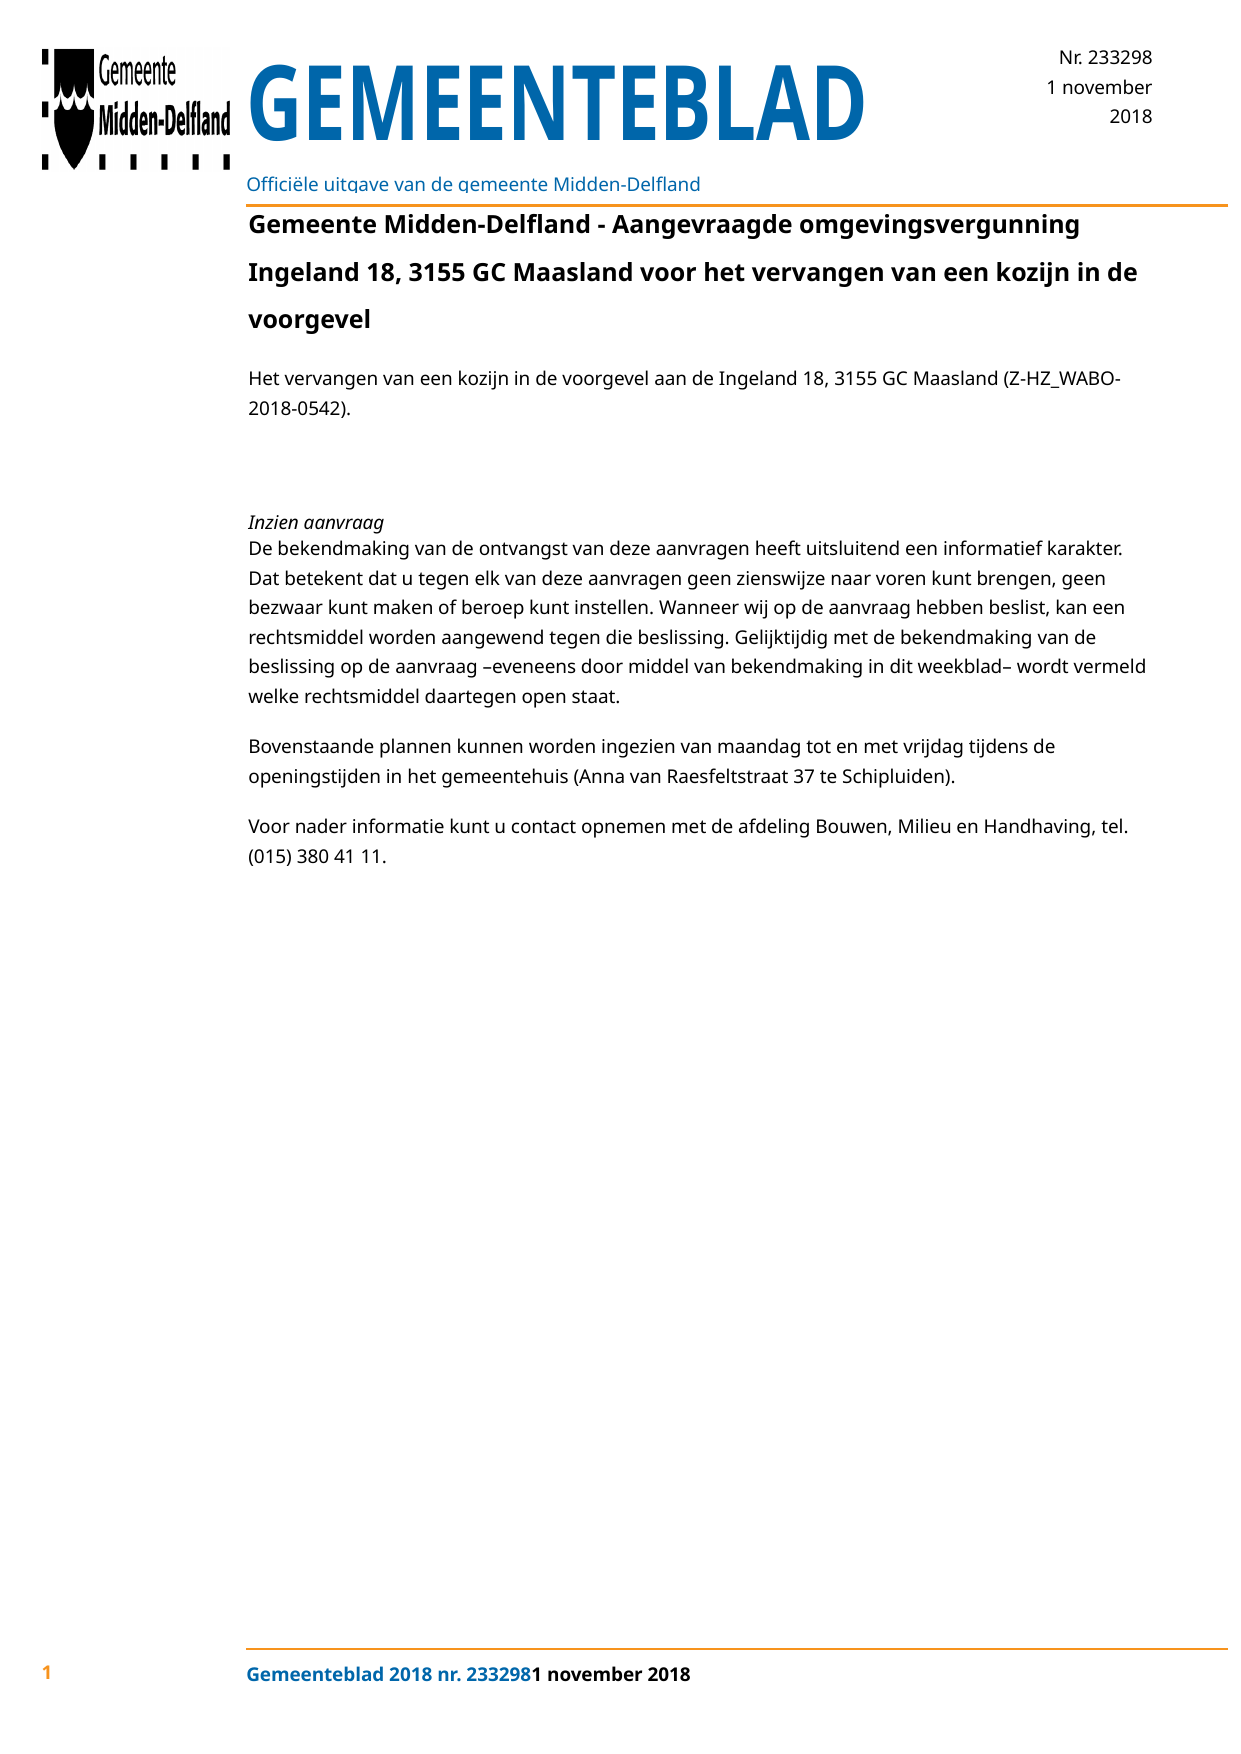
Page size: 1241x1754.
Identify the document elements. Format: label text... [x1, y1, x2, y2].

text Inzien aanvraag [248, 509, 1152, 535]
text De bekendmaking van de ontvangst van deze aanvragen heeft uitsluitend een informatief karakter. Dat betekent dat u tegen elk van deze aanvragen geen zienswijze naar voren kunt brengen, geen bezwaar kunt maken of beroep kunt instellen. Wanneer wij op de aanvraag hebben beslist, kan een rechtsmiddel worden aangewend tegen die beslissing. Gelijktijdig met de bekendmaking van de beslissing op de aanvraag –eveneens door middel van bekendmaking in dit weekblad– wordt vermeld welke rechtsmiddel daartegen open staat. [248, 535, 1152, 709]
text Voor nader informatie kunt u contact opnemen met de afdeling Bouwen, Milieu en Handhaving, tel. (015) 380 41 11. [248, 813, 1152, 869]
text Gemeente Midden-Delfland - Aangevraagde omgevingsvergunning Ingeland 18, 3155 GC Maasland voor het vervangen van een kozijn in de voorgevel [248, 207, 1152, 336]
picture [41, 47, 231, 172]
text Bovenstaande plannen kunnen worden ingezien van maandag tot en met vrijdag tijdens de openingstijden in het gemeentehuis (Anna van Raesfeltstraat 37 te Schipluiden). [248, 733, 1152, 789]
text Het vervangen van een kozijn in de voorgevel aan de Ingeland 18, 3155 GC Maasland (Z-HZ_WABO-2018-0542). [248, 366, 1152, 421]
